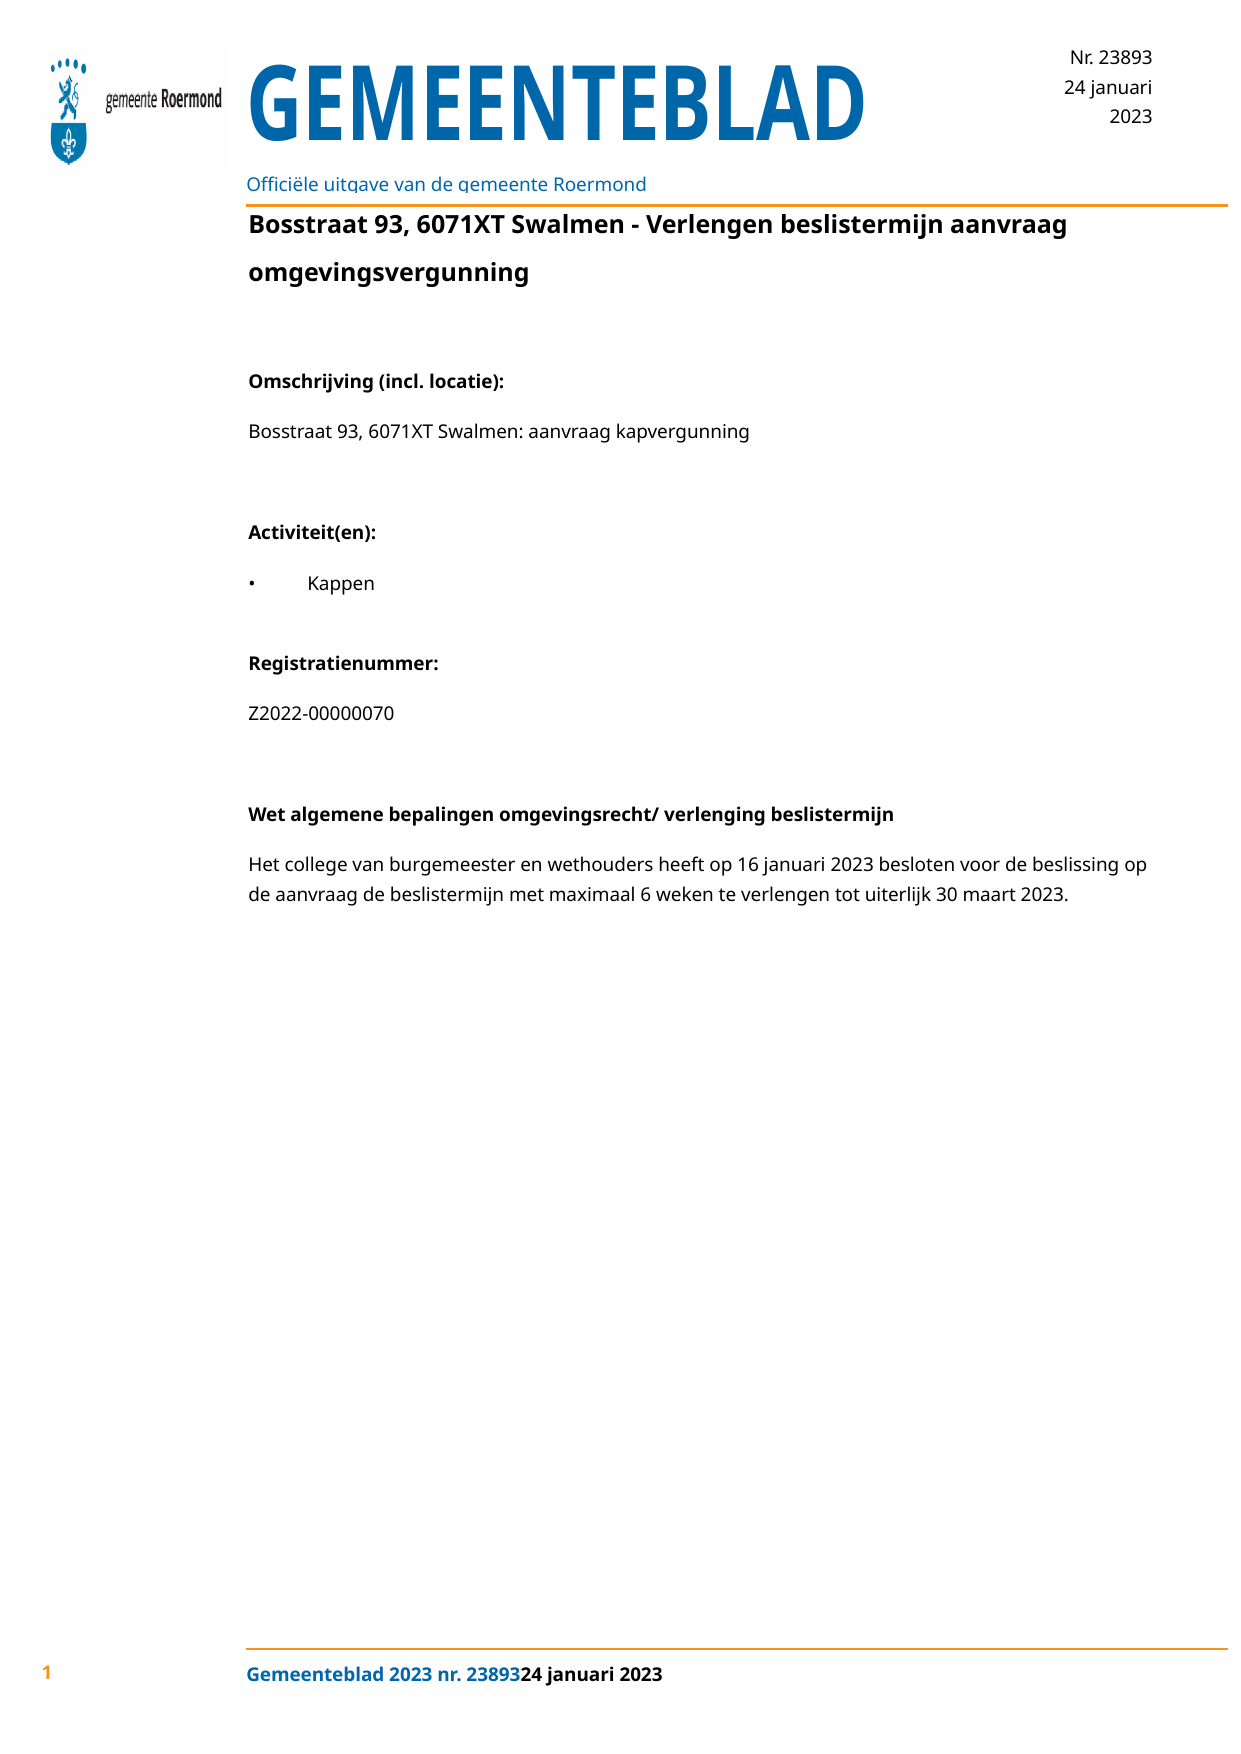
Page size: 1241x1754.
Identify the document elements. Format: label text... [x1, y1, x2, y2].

list Kappen [248, 570, 1152, 596]
text Wet algemene bepalingen omgevingsrecht/ verlenging beslistermijn [248, 801, 1152, 827]
text Z2022-00000070 [248, 700, 1152, 726]
text Het college van burgemeester en wethouders heeft op 16 januari 2023 besloten voor de beslissing op de aanvraag de beslistermijn met maximaal 6 weken te verlengen tot uiterlijk 30 maart 2023. [248, 852, 1152, 907]
text Registratienummer: [248, 650, 1152, 676]
picture [41, 47, 231, 172]
text Bosstraat 93, 6071XT Swalmen - Verlengen beslistermijn aanvraag omgevingsvergunning [248, 207, 1152, 288]
text Activiteit(en): [248, 519, 1152, 545]
text Omschrijving (incl. locatie): [248, 368, 1152, 394]
text Bosstraat 93, 6071XT Swalmen: aanvraag kapvergunning [248, 419, 1152, 444]
